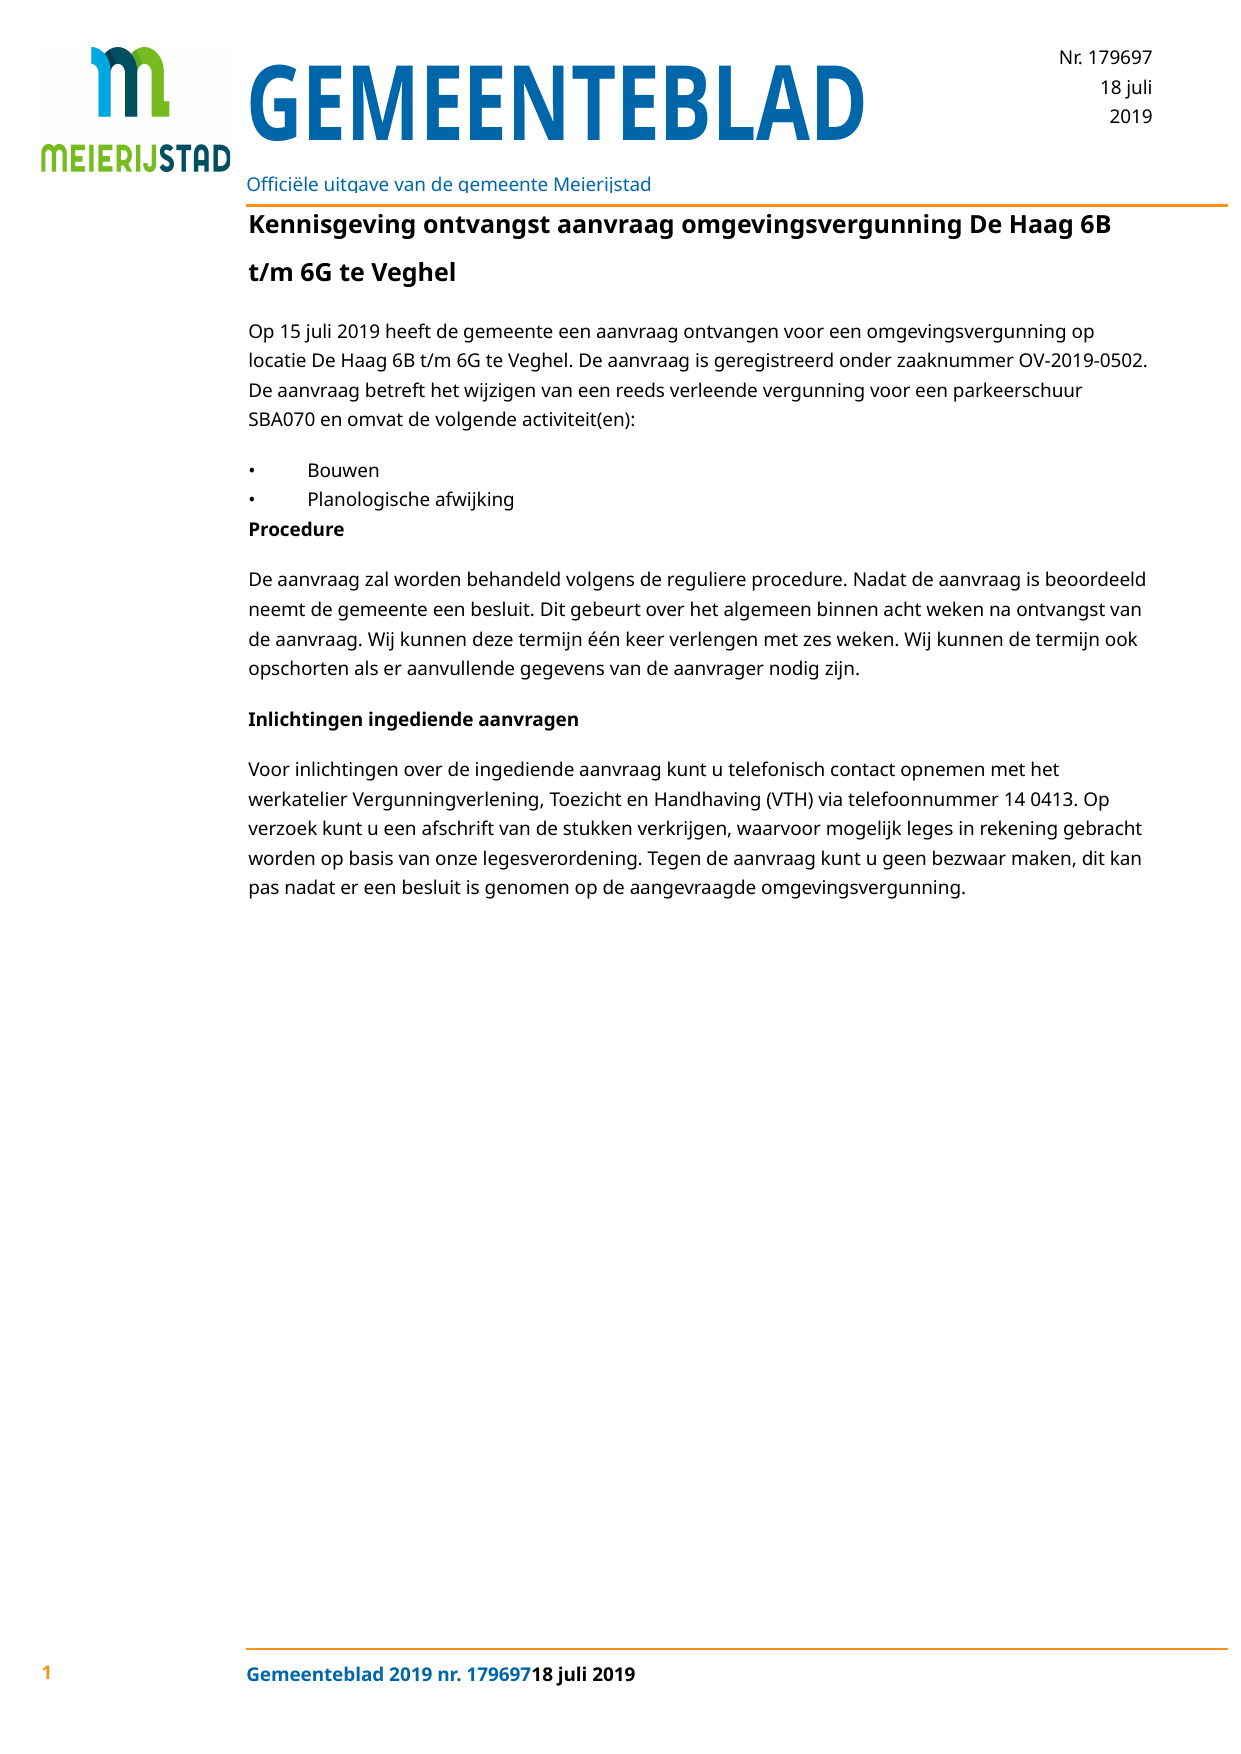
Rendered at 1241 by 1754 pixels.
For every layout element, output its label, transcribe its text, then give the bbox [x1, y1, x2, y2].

picture [41, 47, 231, 172]
text Kennisgeving ontvangst aanvraag omgevingsvergunning De Haag 6B t/m 6G te Veghel [248, 207, 1152, 288]
list Planologische afwijking [248, 487, 1152, 512]
list Bouwen [248, 457, 1152, 483]
text De aanvraag zal worden behandeld volgens de reguliere procedure. Nadat de aanvraag is beoordeeld neemt de gemeente een besluit. Dit gebeurt over het algemeen binnen acht weken na ontvangst van de aanvraag. Wij kunnen deze termijn één keer verlengen met zes weken. Wij kunnen de termijn ook opschorten als er aanvullende gegevens van de aanvrager nodig zijn. [248, 567, 1152, 681]
text Inlichtingen ingediende aanvragen [248, 706, 1152, 732]
text Procedure [248, 516, 1152, 542]
text Voor inlichtingen over de ingediende aanvraag kunt u telefonisch contact opnemen met het werkatelier Vergunningverlening, Toezicht en Handhaving (VTH) via telefoonnummer 14 0413. Op verzoek kunt u een afschrift van de stukken verkrijgen, waarvoor mogelijk leges in rekening gebracht worden op basis van onze legesverordening. Tegen de aanvraag kunt u geen bezwaar maken, dit kan pas nadat er een besluit is genomen op de aangevraagde omgevingsvergunning. [248, 756, 1152, 900]
text Op 15 juli 2019 heeft de gemeente een aanvraag ontvangen voor een omgevingsvergunning op locatie De Haag 6B t/m 6G te Veghel. De aanvraag is geregistreerd onder zaaknummer OV-2019-0502. De aanvraag betreft het wijzigen van een reeds verleende vergunning voor een parkeerschuur SBA070 en omvat de volgende activiteit(en): [248, 318, 1152, 432]
